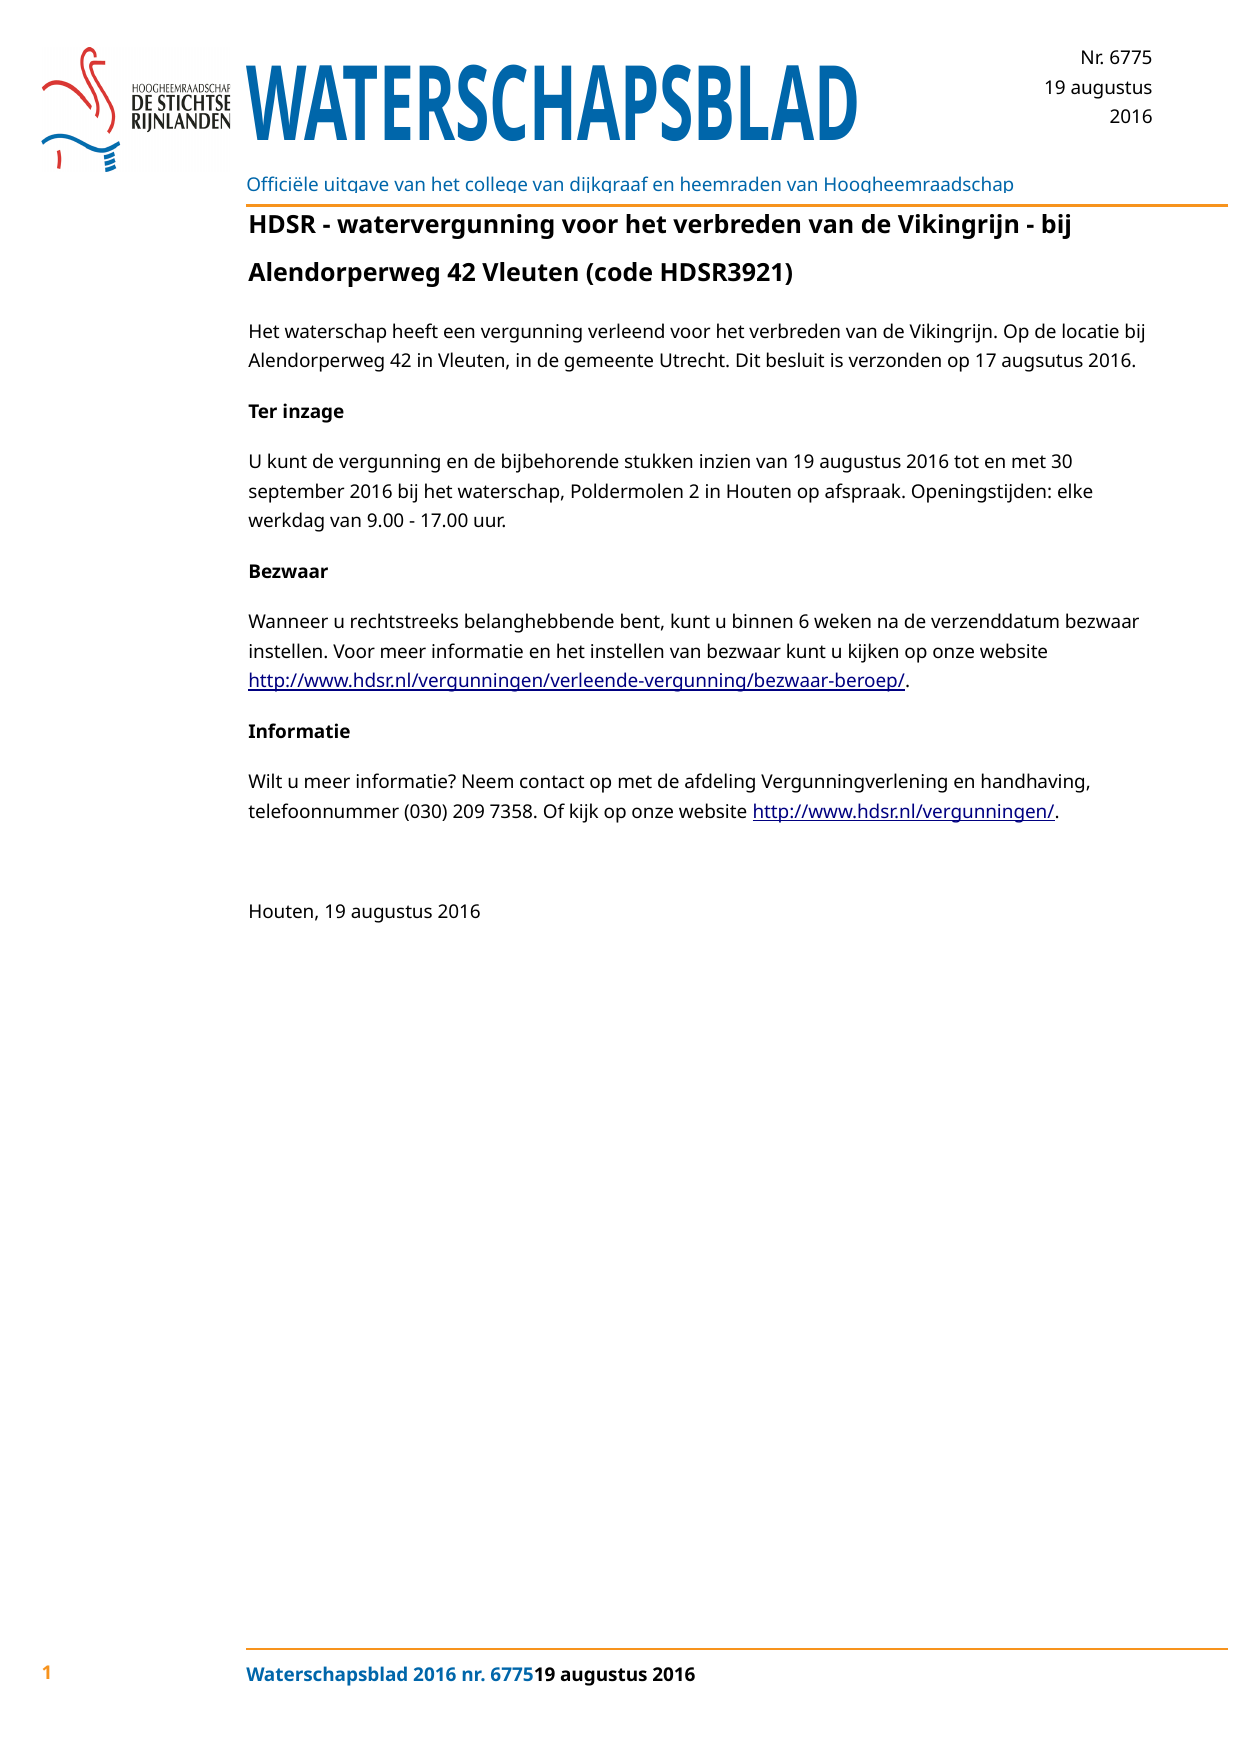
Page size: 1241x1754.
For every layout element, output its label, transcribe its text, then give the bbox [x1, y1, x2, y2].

text HDSR - watervergunning voor het verbreden van de Vikingrijn - bij Alendorperweg 42 Vleuten (code HDSR3921) [248, 207, 1152, 288]
text Het waterschap heeft een vergunning verleend voor het verbreden van de Vikingrijn. Op de locatie bij Alendorperweg 42 in Vleuten, in de gemeente Utrecht. Dit besluit is verzonden op 17 augsutus 2016. [248, 318, 1152, 373]
text Wanneer u rechtstreeks belanghebbende bent, kunt u binnen 6 weken na de verzenddatum bezwaar instellen. Voor meer informatie en het instellen van bezwaar kunt u kijken op onze website http://www.hdsr.nl/vergunningen/verleende-vergunning/bezwaar-beroep/. [248, 608, 1152, 693]
picture [41, 47, 231, 172]
text Houten, 19 augustus 2016 [248, 899, 1152, 924]
text Informatie [248, 718, 1152, 744]
text U kunt de vergunning en de bijbehorende stukken inzien van 19 augustus 2016 tot en met 30 september 2016 bij het waterschap, Poldermolen 2 in Houten op afspraak. Openingstijden: elke werkdag van 9.00 - 17.00 uur. [248, 448, 1152, 533]
text Bezwaar [248, 558, 1152, 584]
text Wilt u meer informatie? Neem contact op met de afdeling Vergunningverlening en handhaving, telefoonnummer (030) 209 7358. Of kijk op onze website http://www.hdsr.nl/vergunningen/. [248, 768, 1152, 824]
text Ter inzage [248, 398, 1152, 424]
